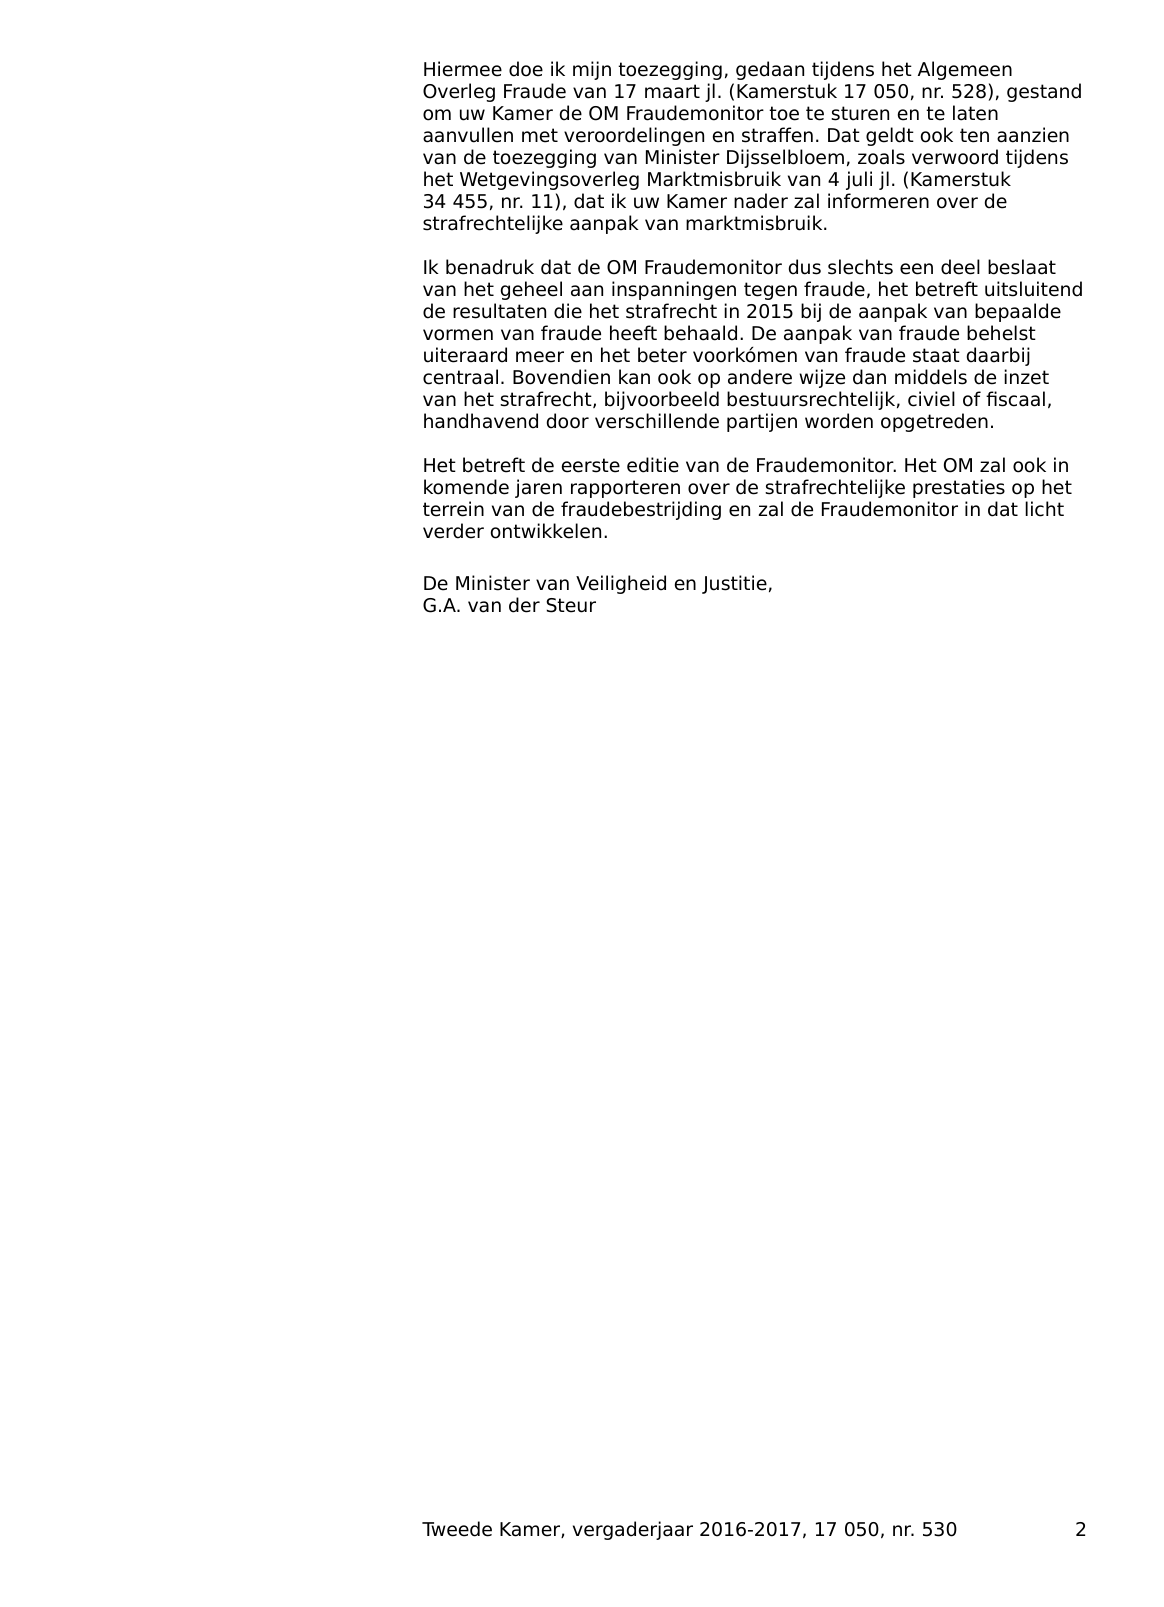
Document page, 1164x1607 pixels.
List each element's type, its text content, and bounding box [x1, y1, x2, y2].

text Ik benadruk dat de OM Fraudemonitor dus slechts een deel beslaat van het geheel aan inspanningen tegen fraude, het betreft uitsluitend de resultaten die het strafrecht in 2015 bij de aanpak van bepaalde vormen van fraude heeft behaald. De aanpak van fraude behelst uiteraard meer en het beter voorkómen van fraude staat daarbij centraal. Bovendien kan ook op andere wijze dan middels de inzet van het strafrecht, bijvoorbeeld bestuursrechtelijk, civiel of fiscaal, handhavend door verschillende partijen worden opgetreden. [422, 257, 1087, 433]
text De Minister van Veiligheid en Justitie, G.A. van der Steur [422, 573, 1087, 617]
text Hiermee doe ik mijn toezegging, gedaan tijdens het Algemeen Overleg Fraude van 17 maart jl. (Kamerstuk 17 050, nr. 528), gestand om uw Kamer de OM Fraudemonitor toe te sturen en te laten aanvullen met veroordelingen en straffen. Dat geldt ook ten aanzien van de toezegging van Minister Dijsselbloem, zoals verwoord tijdens het Wetgevingsoverleg Marktmisbruik van 4 juli jl. (Kamerstuk 34 455, nr. 11), dat ik uw Kamer nader zal informeren over de strafrechtelijke aanpak van marktmisbruik. [422, 59, 1087, 235]
text Het betreft de eerste editie van de Fraudemonitor. Het OM zal ook in komende jaren rapporteren over de strafrechtelijke prestaties op het terrein van de fraudebestrijding en zal de Fraudemonitor in dat licht verder ontwikkelen. [422, 455, 1087, 543]
